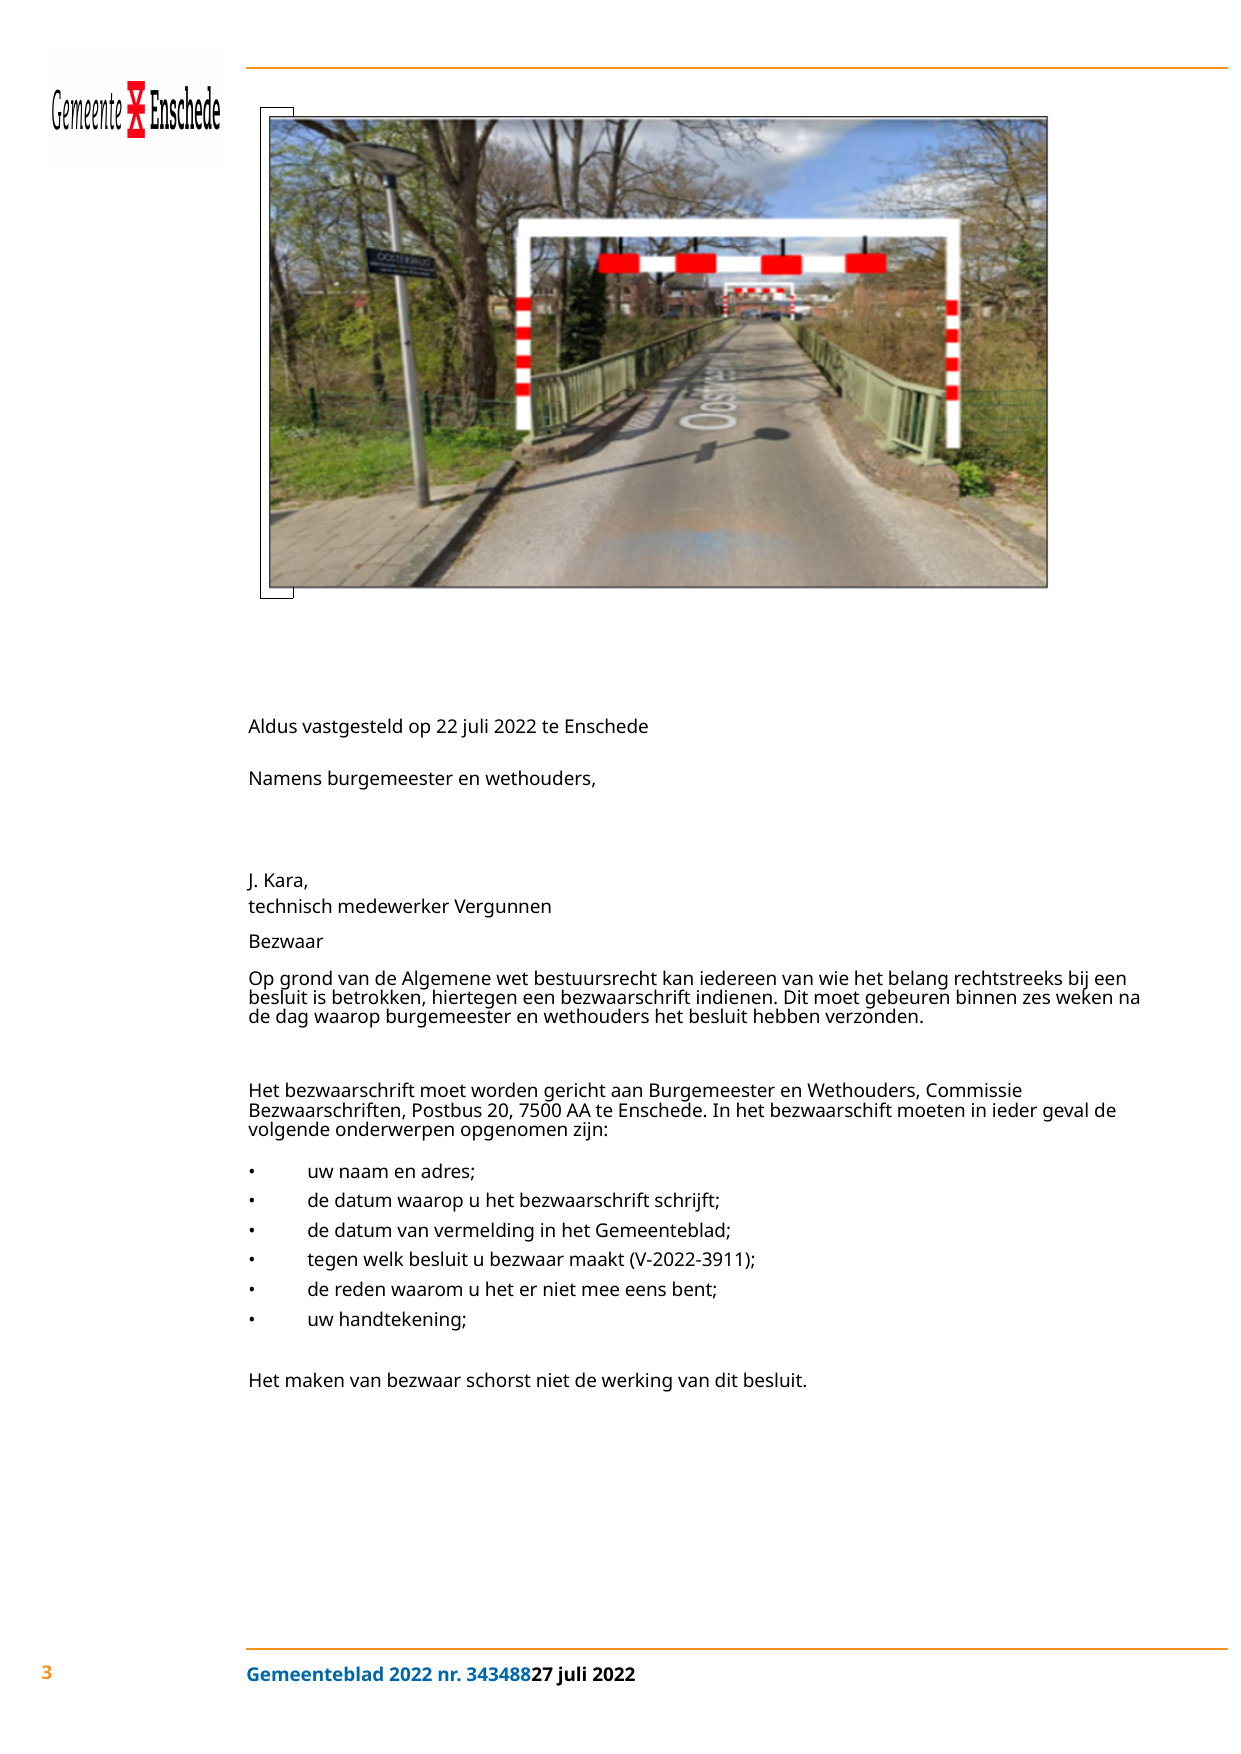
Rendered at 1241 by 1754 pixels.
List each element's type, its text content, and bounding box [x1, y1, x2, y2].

text Op grond van de Algemene wet bestuursrecht kan iedereen van wie het belang rechtstreeks bij een besluit is betrokken, hiertegen een bezwaarschrift indienen. Dit moet gebeuren binnen zes weken na de dag waarop burgemeester en wethouders het besluit hebben verzonden. [248, 970, 1152, 1028]
list de datum van vermelding in het Gemeenteblad; [248, 1217, 1152, 1243]
picture [41, 47, 231, 172]
text technisch medewerker Vergunnen [248, 893, 1152, 919]
list de reden waarom u het er niet mee eens bent; [248, 1276, 1152, 1302]
list uw naam en adres; [248, 1158, 1152, 1183]
text J. Kara, [248, 868, 1152, 893]
text Het maken van bezwaar schorst niet de werking van dit besluit. [248, 1372, 1152, 1392]
picture [268, 115, 1049, 589]
text Bezwaar [248, 933, 1152, 952]
text Namens burgemeester en wethouders, [248, 765, 1152, 791]
text Het bezwaarschrift moet worden gericht aan Burgemeester en Wethouders, Commissie Bezwaarschriften, Postbus 20, 7500 AA te Enschede. In het bezwaarschift moeten in ieder geval de volgende onderwerpen opgenomen zijn: [248, 1082, 1152, 1140]
list tegen welk besluit u bezwaar maakt (V-2022-3911); [248, 1247, 1152, 1272]
list de datum waarop u het bezwaarschrift schrijft; [248, 1187, 1152, 1213]
list uw handtekening; [248, 1306, 1152, 1331]
text Aldus vastgesteld op 22 juli 2022 te Enschede [248, 713, 1152, 739]
